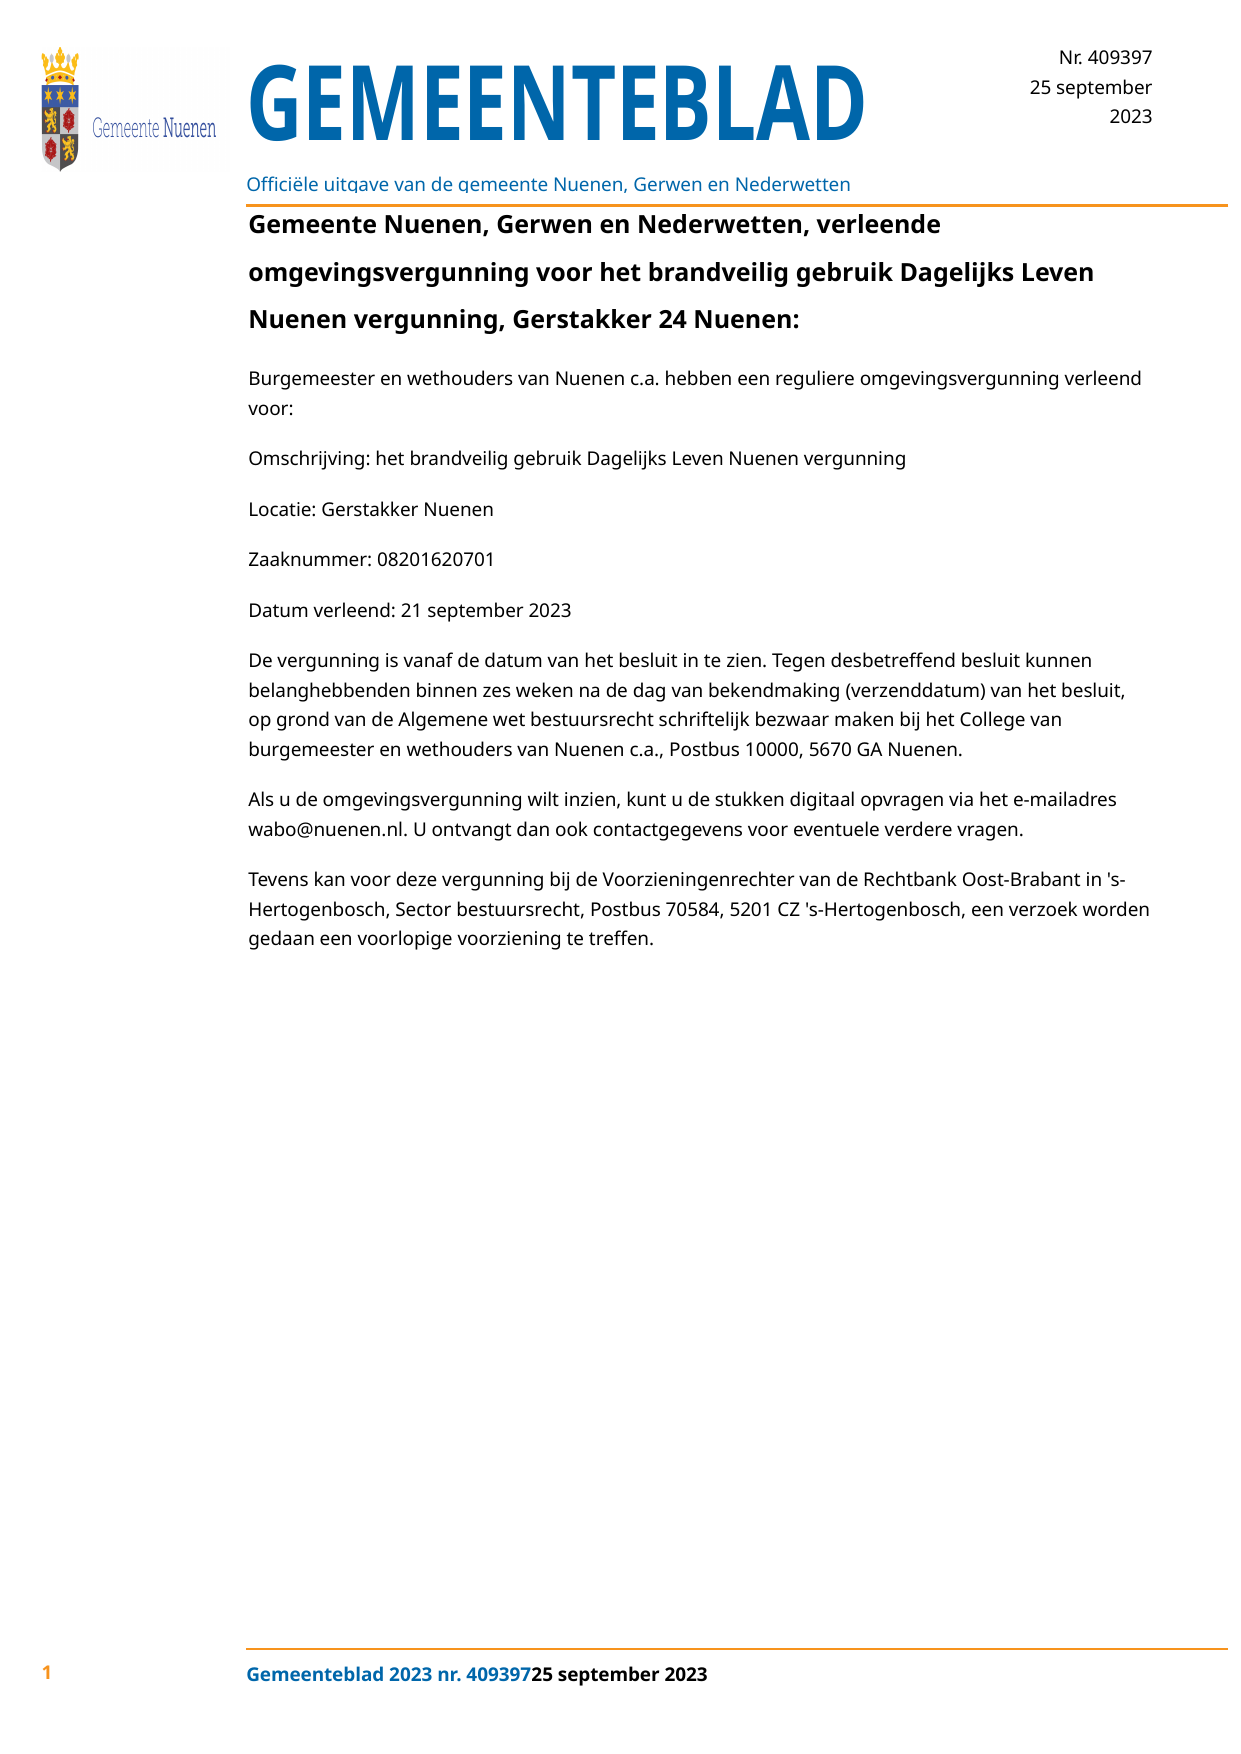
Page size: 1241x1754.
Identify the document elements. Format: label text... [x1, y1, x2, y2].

text Locatie: Gerstakker Nuenen [248, 496, 1152, 522]
text Datum verleend: 21 september 2023 [248, 597, 1152, 622]
text Als u de omgevingsvergunning wilt inzien, kunt u de stukken digitaal opvragen via het e-mailadres wabo@nuenen.nl. U ontvangt dan ook contactgegevens voor eventuele verdere vragen. [248, 786, 1152, 842]
text Zaaknummer: 08201620701 [248, 546, 1152, 572]
picture [41, 47, 231, 172]
text De vergunning is vanaf de datum van het besluit in te zien. Tegen desbetreffend besluit kunnen belanghebbenden binnen zes weken na de dag van bekendmaking (verzenddatum) van het besluit, op grond van de Algemene wet bestuursrecht schriftelijk bezwaar maken bij het College van burgemeester en wethouders van Nuenen c.a., Postbus 10000, 5670 GA Nuenen. [248, 647, 1152, 762]
text Burgemeester en wethouders van Nuenen c.a. hebben een reguliere omgevingsvergunning verleend voor: [248, 366, 1152, 421]
text Omschrijving: het brandveilig gebruik Dagelijks Leven Nuenen vergunning [248, 446, 1152, 471]
text Gemeente Nuenen, Gerwen en Nederwetten, verleende omgevingsvergunning voor het brandveilig gebruik Dagelijks Leven Nuenen vergunning, Gerstakker 24 Nuenen: [248, 207, 1152, 336]
text Tevens kan voor deze vergunning bij de Voorzieningenrechter van de Rechtbank Oost-Brabant in 's-Hertogenbosch, Sector bestuursrecht, Postbus 70584, 5201 CZ 's-Hertogenbosch, een verzoek worden gedaan een voorlopige voorziening te treffen. [248, 866, 1152, 951]
